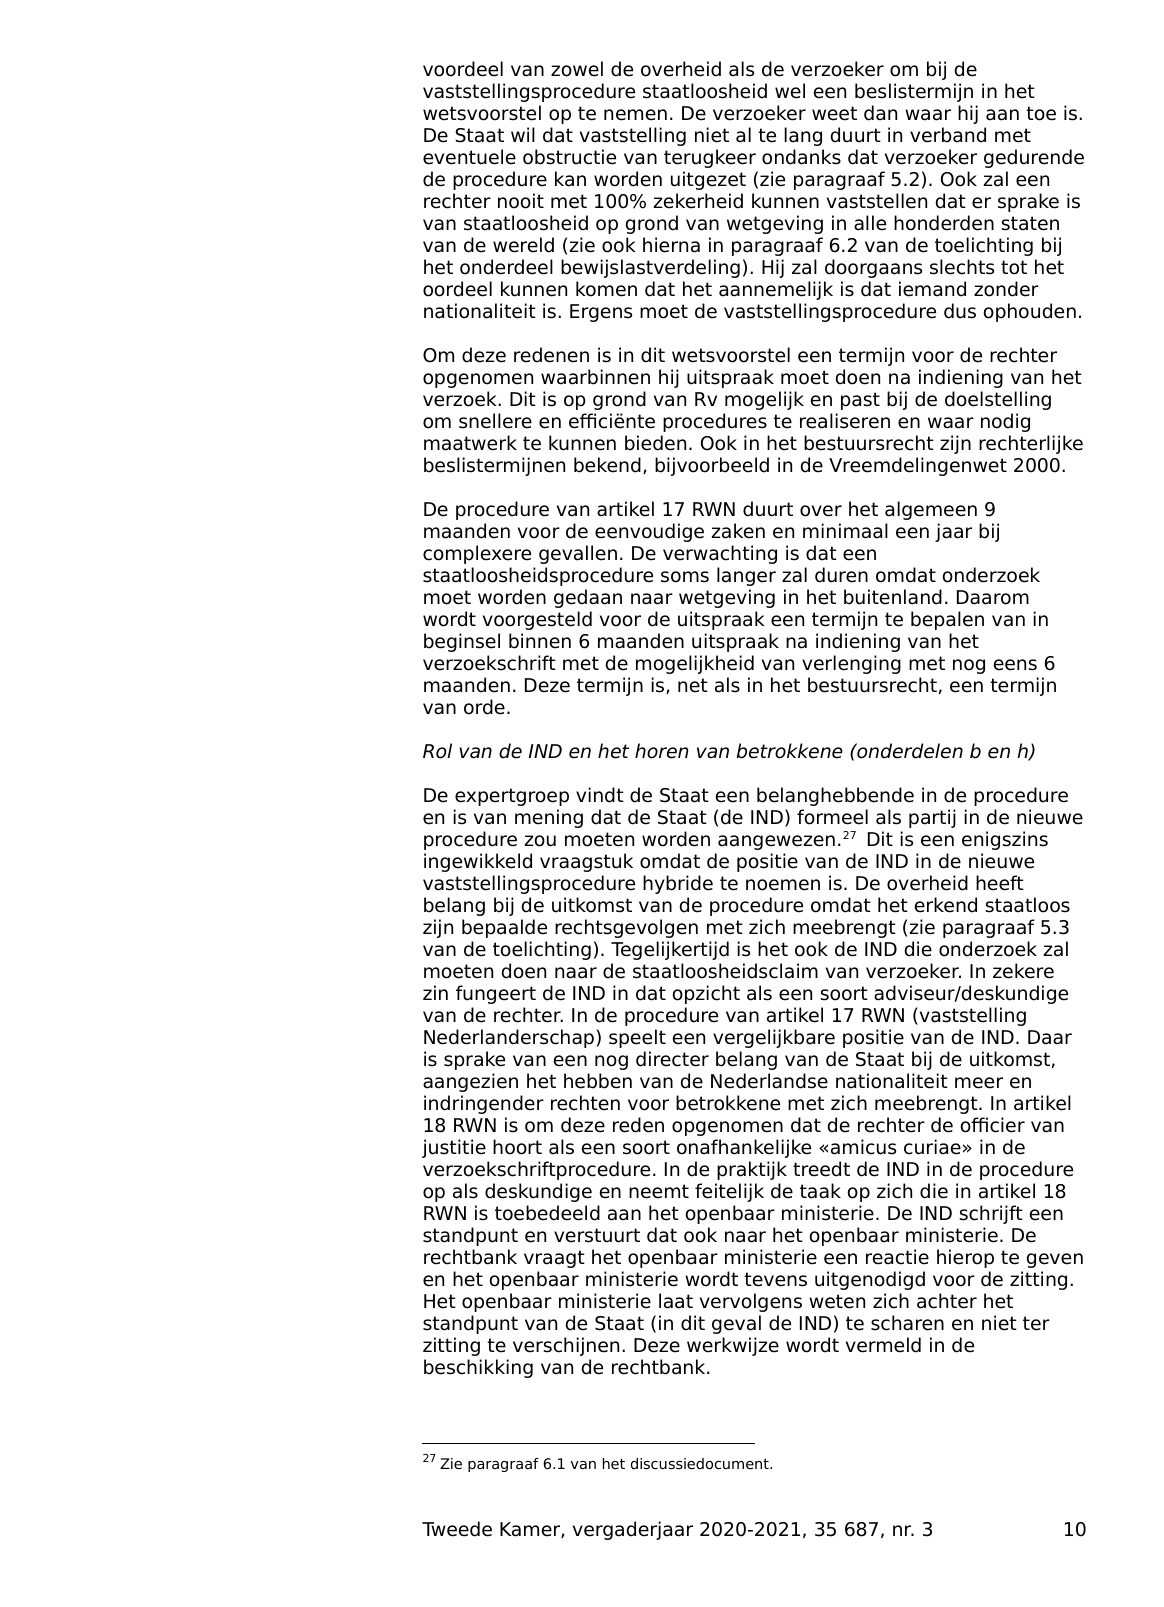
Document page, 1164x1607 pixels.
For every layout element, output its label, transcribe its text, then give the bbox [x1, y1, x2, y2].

text De expertgroep vindt de Staat een belanghebbende in de procedure en is van mening dat de Staat (de IND) formeel als partij in de nieuwe procedure zou moeten worden aangewezen. Dit is een enigszins ingewikkeld vraagstuk omdat de positie van de IND in de nieuwe vaststellingsprocedure hybride te noemen is. De overheid heeft belang bij de uitkomst van de procedure omdat het erkend staatloos zijn bepaalde rechtsgevolgen met zich meebrengt (zie paragraaf 5.3 van de toelichting). Tegelijkertijd is het ook de IND die onderzoek zal moeten doen naar de staatloosheidsclaim van verzoeker. In zekere zin fungeert de IND in dat opzicht als een soort adviseur/deskundige van de rechter. In de procedure van artikel 17 RWN (vaststelling Nederlanderschap) speelt een vergelijkbare positie van de IND. Daar is sprake van een nog directer belang van de Staat bij de uitkomst, aangezien het hebben van de Nederlandse nationaliteit meer en indringender rechten voor betrokkene met zich meebrengt. In artikel 18 RWN is om deze reden opgenomen dat de rechter de officier van justitie hoort als een soort onafhankelijke «amicus curiae» in de verzoekschriftprocedure. In de praktijk treedt de IND in de procedure op als deskundige en neemt feitelijk de taak op zich die in artikel 18 RWN is toebedeeld aan het openbaar ministerie. De IND schrijft een standpunt en verstuurt dat ook naar het openbaar ministerie. De rechtbank vraagt het openbaar ministerie een reactie hierop te geven en het openbaar ministerie wordt tevens uitgenodigd voor de zitting. Het openbaar ministerie laat vervolgens weten zich achter het standpunt van de Staat (in dit geval de IND) te scharen en niet ter zitting te verschijnen. Deze werkwijze wordt vermeld in de beschikking van de rechtbank. [422, 785, 1087, 1379]
text Om deze redenen is in dit wetsvoorstel een termijn voor de rechter opgenomen waarbinnen hij uitspraak moet doen na indiening van het verzoek. Dit is op grond van Rv mogelijk en past bij de doelstelling om snellere en efficiënte procedures te realiseren en waar nodig maatwerk te kunnen bieden. Ook in het bestuursrecht zijn rechterlijke beslistermijnen bekend, bijvoorbeeld in de Vreemdelingenwet 2000. [422, 345, 1087, 477]
text De procedure van artikel 17 RWN duurt over het algemeen 9 maanden voor de eenvoudige zaken en minimaal een jaar bij complexere gevallen. De verwachting is dat een staatloosheidsprocedure soms langer zal duren omdat onderzoek moet worden gedaan naar wetgeving in het buitenland. Daarom wordt voorgesteld voor de uitspraak een termijn te bepalen van in beginsel binnen 6 maanden uitspraak na indiening van het verzoekschrift met de mogelijkheid van verlenging met nog eens 6 maanden. Deze termijn is, net als in het bestuursrecht, een termijn van orde. [422, 499, 1087, 719]
subtitle Rol van de IND en het horen van betrokkene (onderdelen b en h) [422, 741, 1087, 763]
text Zie paragraaf 6.1 van het discussiedocument. [422, 1452, 1087, 1474]
text voordeel van zowel de overheid als de verzoeker om bij de vaststellingsprocedure staatloosheid wel een beslistermijn in het wetsvoorstel op te nemen. De verzoeker weet dan waar hij aan toe is. De Staat wil dat vaststelling niet al te lang duurt in verband met eventuele obstructie van terugkeer ondanks dat verzoeker gedurende de procedure kan worden uitgezet (zie paragraaf 5.2). Ook zal een rechter nooit met 100% zekerheid kunnen vaststellen dat er sprake is van staatloosheid op grond van wetgeving in alle honderden staten van de wereld (zie ook hierna in paragraaf 6.2 van de toelichting bij het onderdeel bewijslastverdeling). Hij zal doorgaans slechts tot het oordeel kunnen komen dat het aannemelijk is dat iemand zonder nationaliteit is. Ergens moet de vaststellingsprocedure dus ophouden. [422, 59, 1087, 323]
